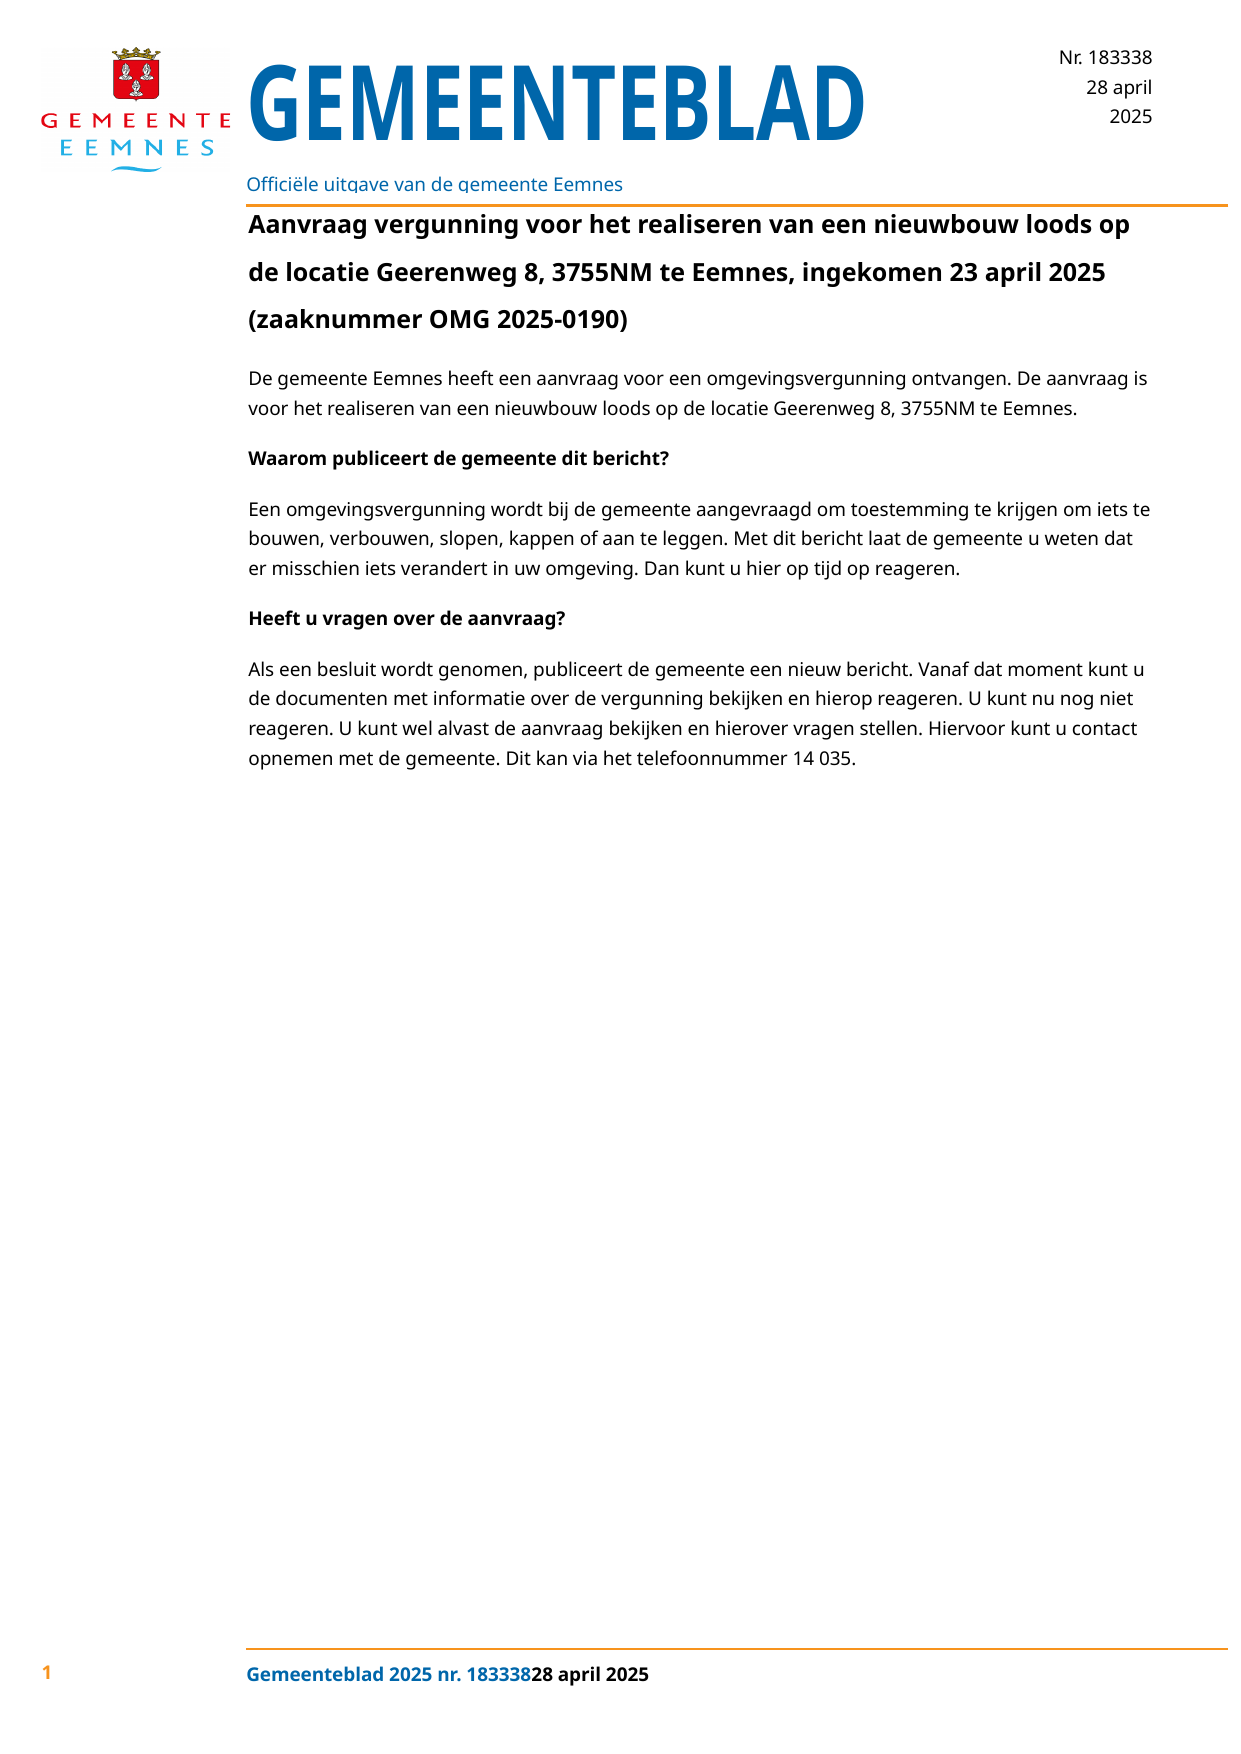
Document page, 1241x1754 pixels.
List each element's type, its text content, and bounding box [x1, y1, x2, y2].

picture [41, 47, 231, 172]
text De gemeente Eemnes heeft een aanvraag voor een omgevingsvergunning ontvangen. De aanvraag is voor het realiseren van een nieuwbouw loods op de locatie Geerenweg 8, 3755NM te Eemnes. [248, 366, 1152, 421]
text Als een besluit wordt genomen, publiceert de gemeente een nieuw bericht. Vanaf dat moment kunt u de documenten met informatie over de vergunning bekijken en hierop reageren. U kunt nu nog niet reageren. U kunt wel alvast de aanvraag bekijken en hierover vragen stellen. Hiervoor kunt u contact opnemen met de gemeente. Dit kan via het telefoonnummer 14 035. [248, 656, 1152, 770]
text Heeft u vragen over de aanvraag? [248, 606, 1152, 631]
text Waarom publiceert de gemeente dit bericht? [248, 446, 1152, 471]
text Aanvraag vergunning voor het realiseren van een nieuwbouw loods op de locatie Geerenweg 8, 3755NM te Eemnes, ingekomen 23 april 2025 (zaaknummer OMG 2025-0190) [248, 207, 1152, 336]
text Een omgevingsvergunning wordt bij de gemeente aangevraagd om toestemming te krijgen om iets te bouwen, verbouwen, slopen, kappen of aan te leggen. Met dit bericht laat de gemeente u weten dat er misschien iets verandert in uw omgeving. Dan kunt u hier op tijd op reageren. [248, 496, 1152, 581]
